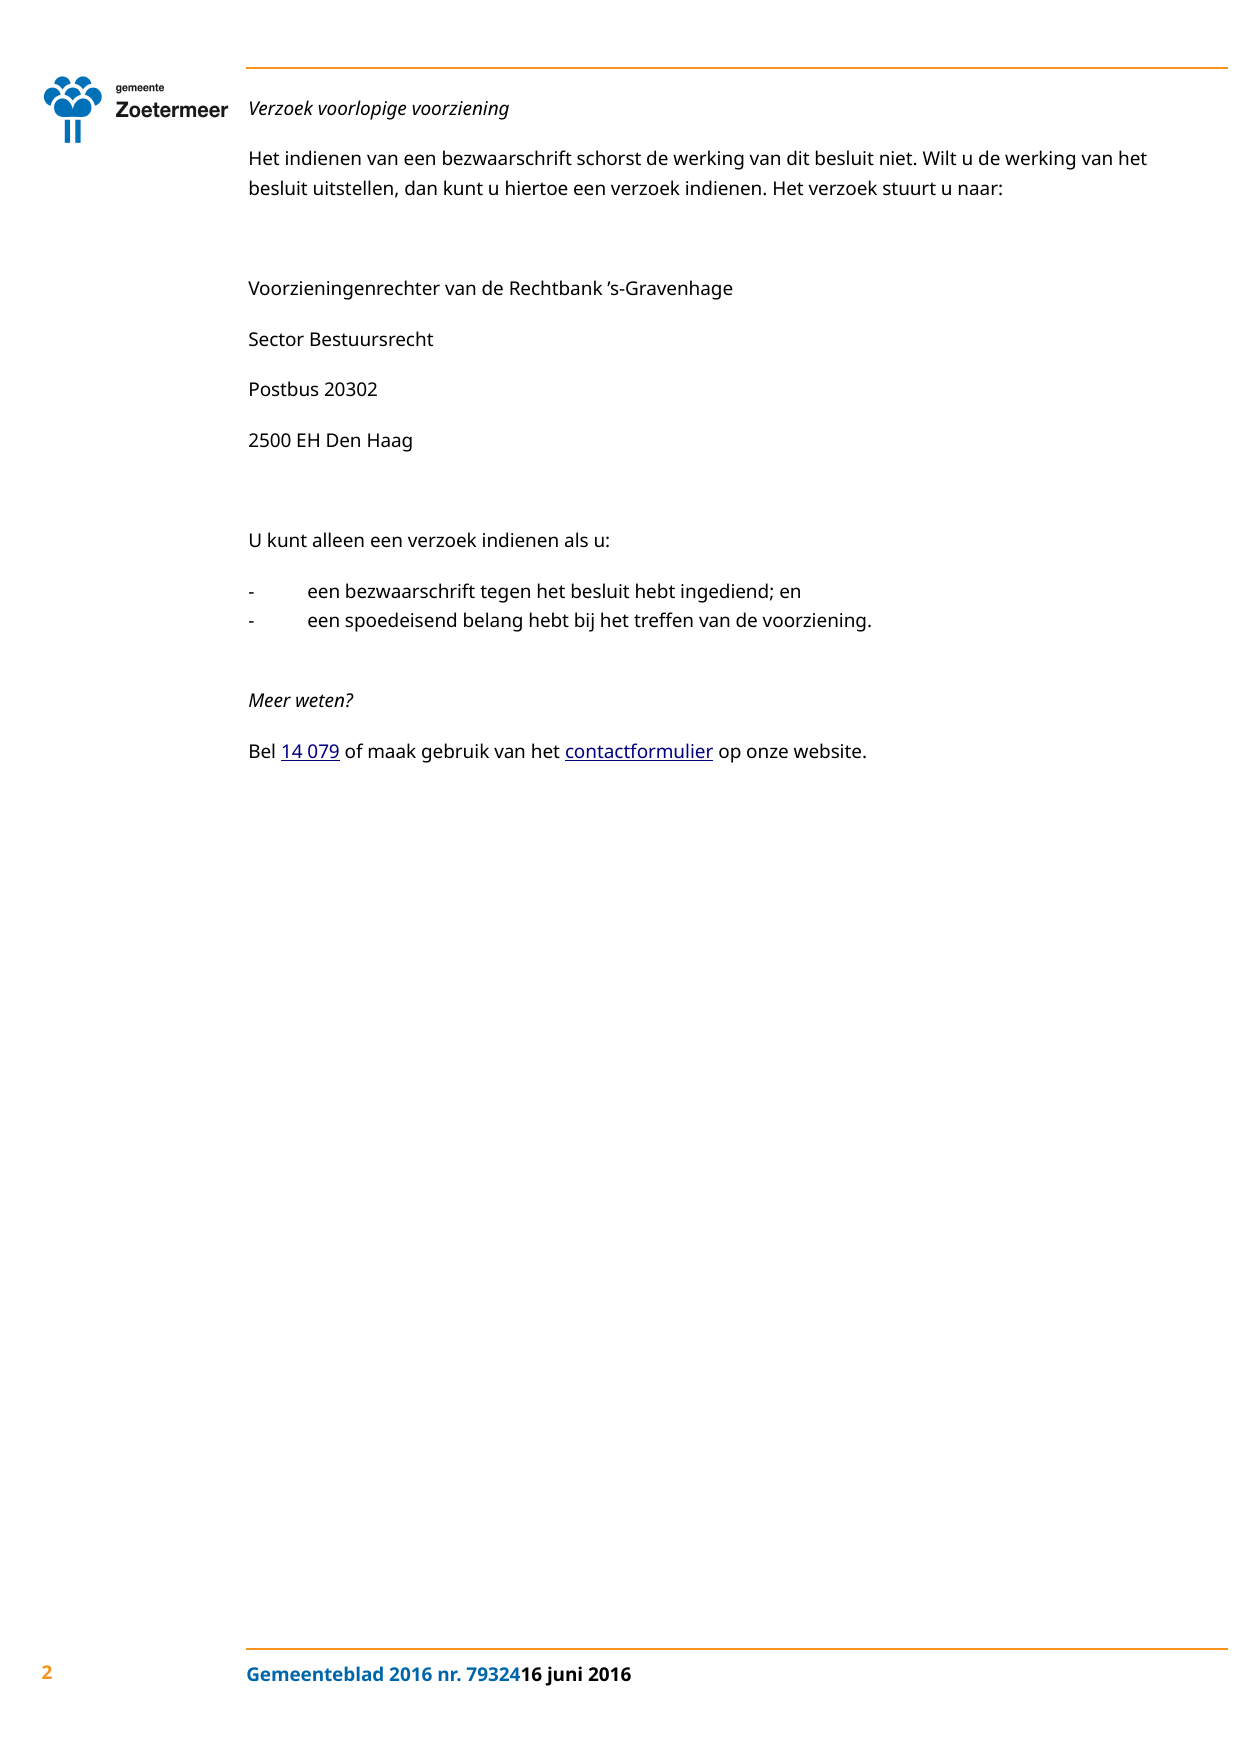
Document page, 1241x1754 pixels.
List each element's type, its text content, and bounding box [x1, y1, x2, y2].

list een bezwaarschrift tegen het besluit hebt ingediend; en [248, 578, 1152, 604]
list een spoedeisend belang hebt bij het treffen van de voorziening. [248, 608, 1152, 633]
picture [41, 47, 231, 172]
text Postbus 20302 [248, 376, 1152, 402]
text Voorzieningenrechter van de Rechtbank ’s-Gravenhage [248, 276, 1152, 301]
text Bel 14 079 of maak gebruik van het contactformulier op onze website. [248, 738, 1152, 764]
text Verzoek voorlopige voorziening [248, 95, 1152, 121]
text Meer weten? [248, 688, 1152, 713]
text Het indienen van een bezwaarschrift schorst de werking van dit besluit niet. Wilt u de werking van het besluit uitstellen, dan kunt u hiertoe een verzoek indienen. Het verzoek stuurt u naar: [248, 145, 1152, 201]
text U kunt alleen een verzoek indienen als u: [248, 528, 1152, 553]
text Sector Bestuursrecht [248, 326, 1152, 352]
text 2500 EH Den Haag [248, 427, 1152, 453]
